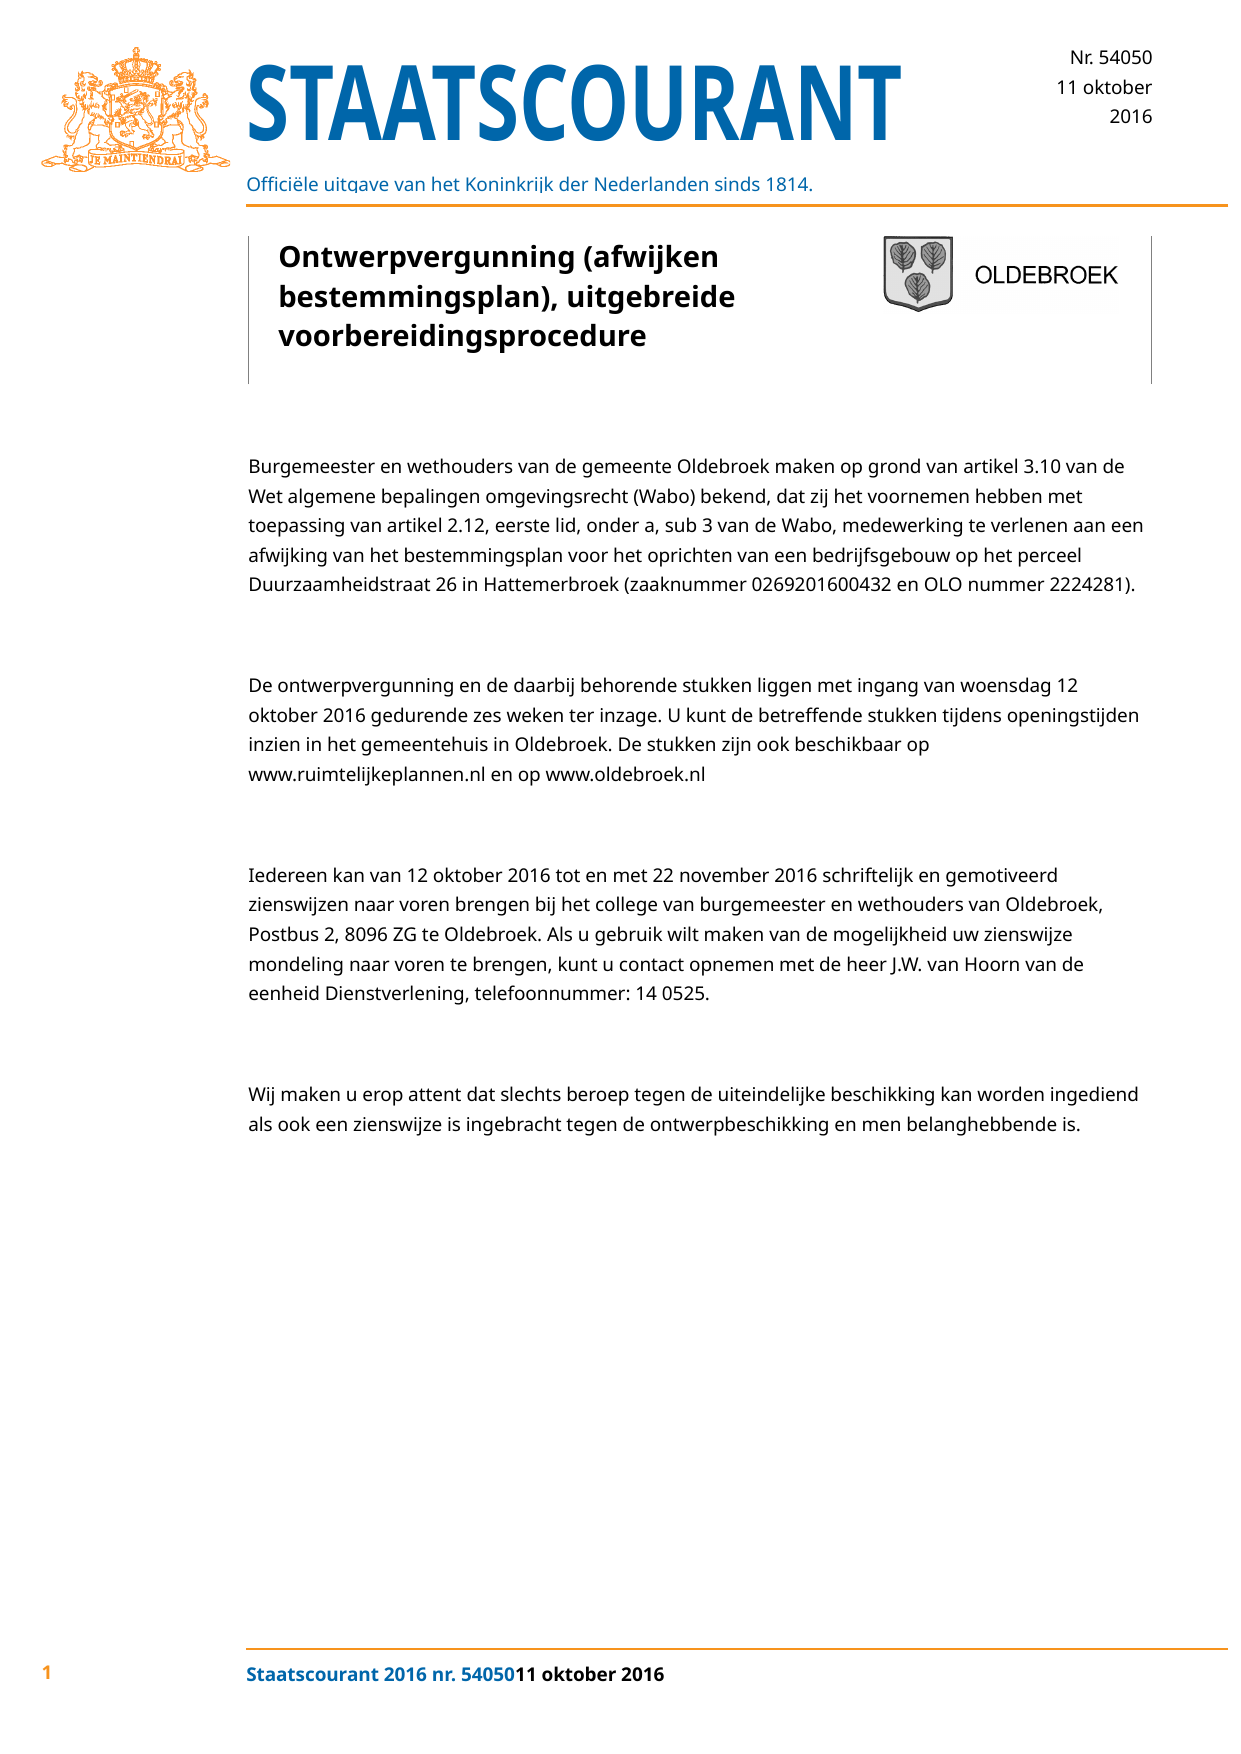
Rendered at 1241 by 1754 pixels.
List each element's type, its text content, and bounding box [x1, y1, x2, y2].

text Wij maken u erop attent dat slechts beroep tegen de uiteindelijke beschikking kan worden ingediend als ook een zienswijze is ingebracht tegen de ontwerpbeschikking en men belanghebbende is. [248, 1081, 1152, 1136]
picture [41, 47, 231, 172]
picture [882, 236, 1119, 314]
text De ontwerpvergunning en de daarbij behorende stukken liggen met ingang van woensdag 12 oktober 2016 gedurende zes weken ter inzage. U kunt de betreffende stukken tijdens openingstijden inzien in het gemeentehuis in Oldebroek. De stukken zijn ook beschikbaar op www.ruimtelijkeplannen.nl en op www.oldebroek.nl [248, 672, 1152, 787]
table_header [850, 236, 1151, 384]
text Iedereen kan van 12 oktober 2016 tot en met 22 november 2016 schriftelijk en gemotiveerd zienswijzen naar voren brengen bij het college van burgemeester en wethouders van Oldebroek, Postbus 2, 8096 ZG te Oldebroek. Als u gebruik wilt maken van de mogelijkheid uw zienswijze mondeling naar voren te brengen, kunt u contact opnemen met de heer J.W. van Hoorn van de eenheid Dienstverlening, telefoonnummer: 14 0525. [248, 862, 1152, 1006]
table_header Ontwerpvergunning (afwijken bestemmingsplan), uitgebreide voorbereidingsprocedure [249, 236, 850, 384]
text Burgemeester en wethouders van de gemeente Oldebroek maken op grond van artikel 3.10 van de Wet algemene bepalingen omgevingsrecht (Wabo) bekend, dat zij het voornemen hebben met toepassing van artikel 2.12, eerste lid, onder a, sub 3 van de Wabo, medewerking te verlenen aan een afwijking van het bestemmingsplan voor het oprichten van een bedrijfsgebouw op het perceel Duurzaamheidstraat 26 in Hattemerbroek (zaaknummer 0269201600432 en OLO nummer 2224281). [248, 453, 1152, 597]
